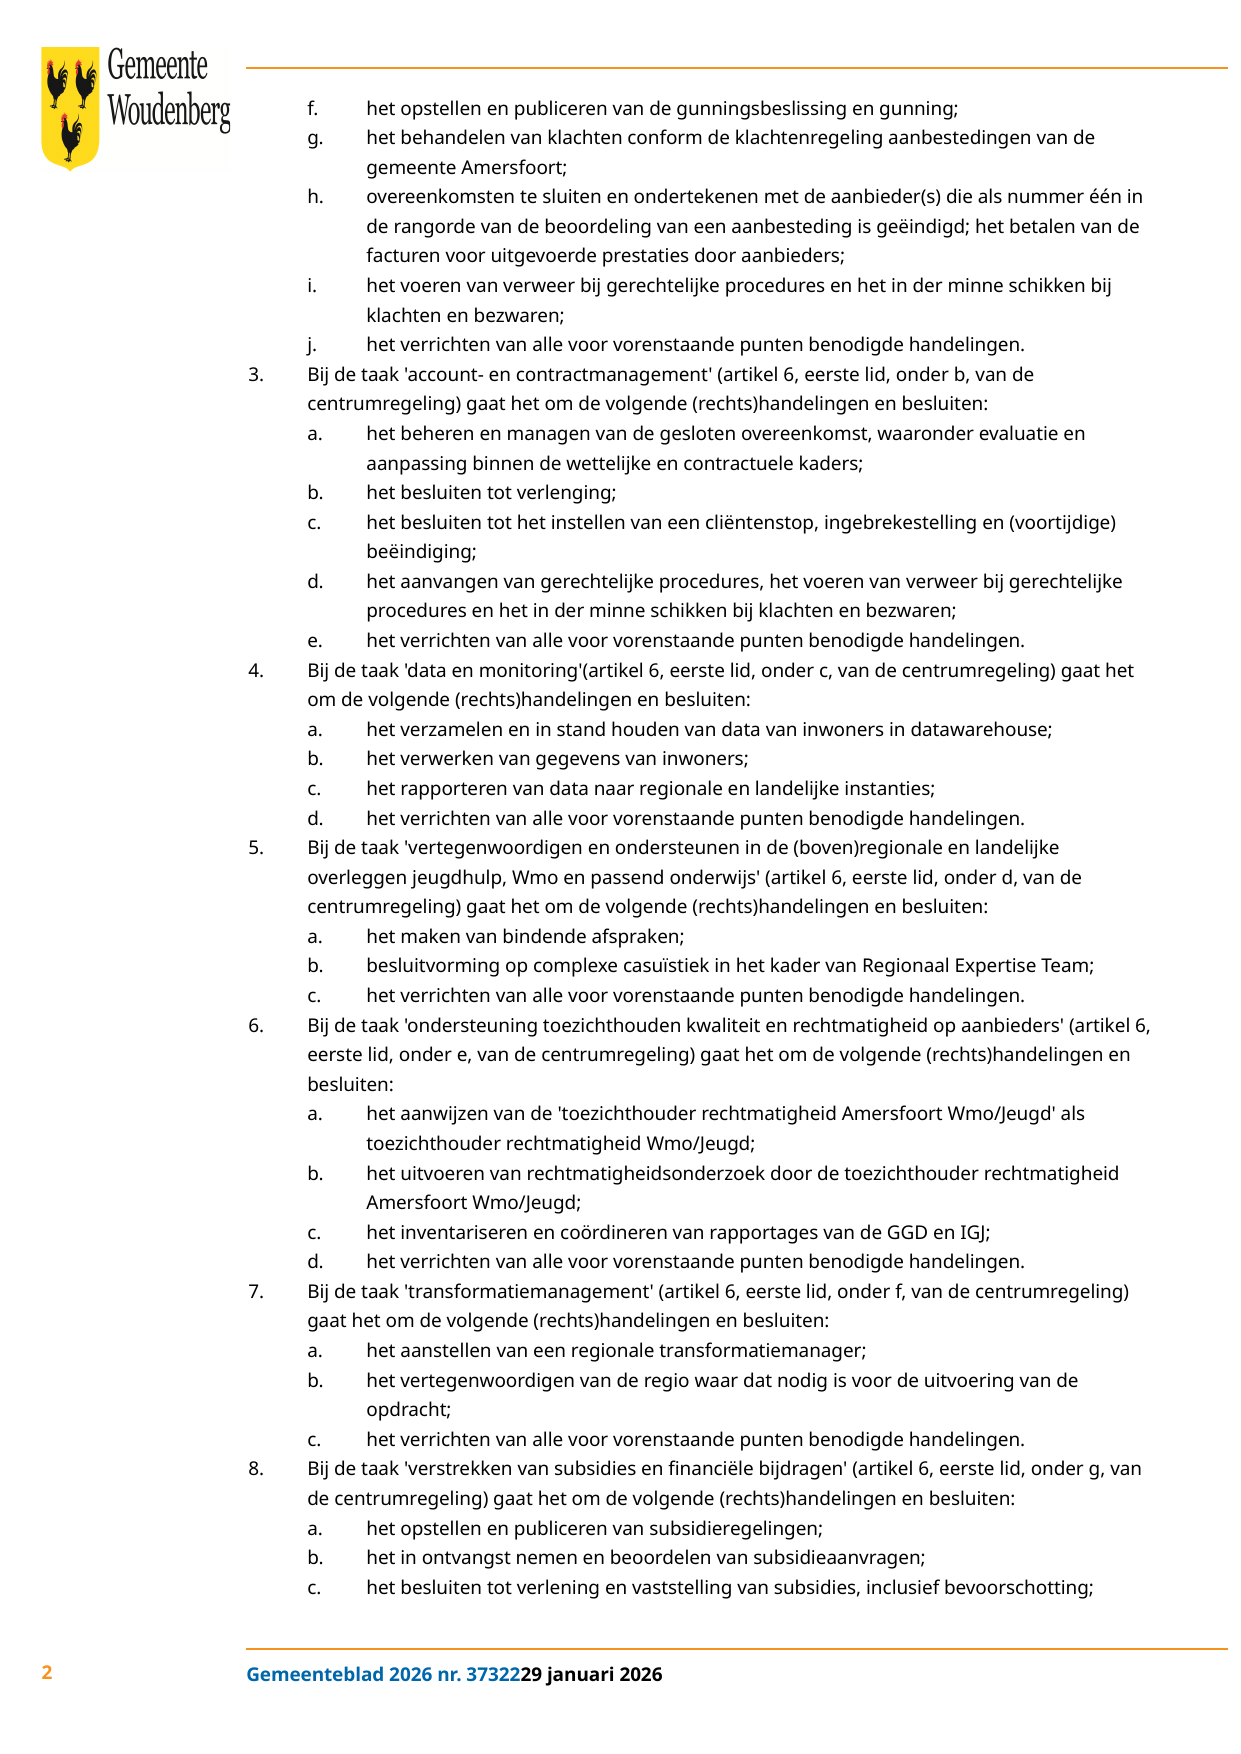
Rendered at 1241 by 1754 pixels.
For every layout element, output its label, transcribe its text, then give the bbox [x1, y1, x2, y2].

list het opstellen en publiceren van de gunningsbeslissing en gunning; [307, 95, 1152, 121]
list Bij de taak 'transformatiemanagement' (artikel 6, eerste lid, onder f, van de centrumregeling) gaat het om de volgende (rechts)handelingen en besluiten: [248, 1278, 1152, 1333]
list het maken van bindende afspraken; [307, 923, 1152, 949]
list het verrichten van alle voor vorenstaande punten benodigde handelingen. [307, 1426, 1152, 1452]
list het uitvoeren van rechtmatigheidsonderzoek door de toezichthouder rechtmatigheid Amersfoort Wmo/Jeugd; [307, 1160, 1152, 1215]
list het inventariseren en coördineren van rapportages van de GGD en IGJ; [307, 1219, 1152, 1245]
list het aanvangen van gerechtelijke procedures, het voeren van verweer bij gerechtelijke procedures en het in der minne schikken bij klachten en bezwaren; [307, 568, 1152, 623]
list het in ontvangst nemen en beoordelen van subsidieaanvragen; [307, 1544, 1152, 1570]
list het besluiten tot het instellen van een cliëntenstop, ingebrekestelling en (voortijdige) beëindiging; [307, 509, 1152, 564]
list Bij de taak 'data en monitoring'(artikel 6, eerste lid, onder c, van de centrumregeling) gaat het om de volgende (rechts)handelingen en besluiten: [248, 657, 1152, 712]
list Bij de taak 'vertegenwoordigen en ondersteunen in de (boven)regionale en landelijke overleggen jeugdhulp, Wmo en passend onderwijs' (artikel 6, eerste lid, onder d, van de centrumregeling) gaat het om de volgende (rechts)handelingen en besluiten: [248, 834, 1152, 919]
list het voeren van verweer bij gerechtelijke procedures en het in der minne schikken bij klachten en bezwaren; [307, 272, 1152, 328]
list het aanwijzen van de 'toezichthouder rechtmatigheid Amersfoort Wmo/Jeugd' als toezichthouder rechtmatigheid Wmo/Jeugd; [307, 1101, 1152, 1156]
list het verrichten van alle voor vorenstaande punten benodigde handelingen. [307, 331, 1152, 357]
list besluitvorming op complexe casuïstiek in het kader van Regionaal Expertise Team; [307, 953, 1152, 978]
list het besluiten tot verlenging; [307, 479, 1152, 505]
list het vertegenwoordigen van de regio waar dat nodig is voor de uitvoering van de opdracht; [307, 1367, 1152, 1422]
list het beheren en managen van de gesloten overeenkomst, waaronder evaluatie en aanpassing binnen de wettelijke en contractuele kaders; [307, 420, 1152, 476]
list het verzamelen en in stand houden van data van inwoners in datawarehouse; [307, 716, 1152, 742]
list Bij de taak 'ondersteuning toezichthouden kwaliteit en rechtmatigheid op aanbieders' (artikel 6, eerste lid, onder e, van de centrumregeling) gaat het om de volgende (rechts)handelingen en besluiten: [248, 1012, 1152, 1097]
list het besluiten tot verlening en vaststelling van subsidies, inclusief bevoorschotting; [307, 1574, 1152, 1600]
list het behandelen van klachten conform de klachtenregeling aanbestedingen van de gemeente Amersfoort; [307, 124, 1152, 180]
list het verrichten van alle voor vorenstaande punten benodigde handelingen. [307, 805, 1152, 831]
list het opstellen en publiceren van subsidieregelingen; [307, 1515, 1152, 1541]
list het aanstellen van een regionale transformatiemanager; [307, 1337, 1152, 1363]
list overeenkomsten te sluiten en ondertekenen met de aanbieder(s) die als nummer één in de rangorde van de beoordeling van een aanbesteding is geëindigd; het betalen van de facturen voor uitgevoerde prestaties door aanbieders; [307, 183, 1152, 268]
picture [41, 47, 231, 172]
list het verwerken van gegevens van inwoners; [307, 746, 1152, 771]
list het verrichten van alle voor vorenstaande punten benodigde handelingen. [307, 627, 1152, 653]
list Bij de taak 'verstrekken van subsidies en financiële bijdragen' (artikel 6, eerste lid, onder g, van de centrumregeling) gaat het om de volgende (rechts)handelingen en besluiten: [248, 1456, 1152, 1511]
list het verrichten van alle voor vorenstaande punten benodigde handelingen. [307, 982, 1152, 1008]
list het verrichten van alle voor vorenstaande punten benodigde handelingen. [307, 1248, 1152, 1274]
list het rapporteren van data naar regionale en landelijke instanties; [307, 775, 1152, 801]
list Bij de taak 'account- en contractmanagement' (artikel 6, eerste lid, onder b, van de centrumregeling) gaat het om de volgende (rechts)handelingen en besluiten: [248, 361, 1152, 416]
